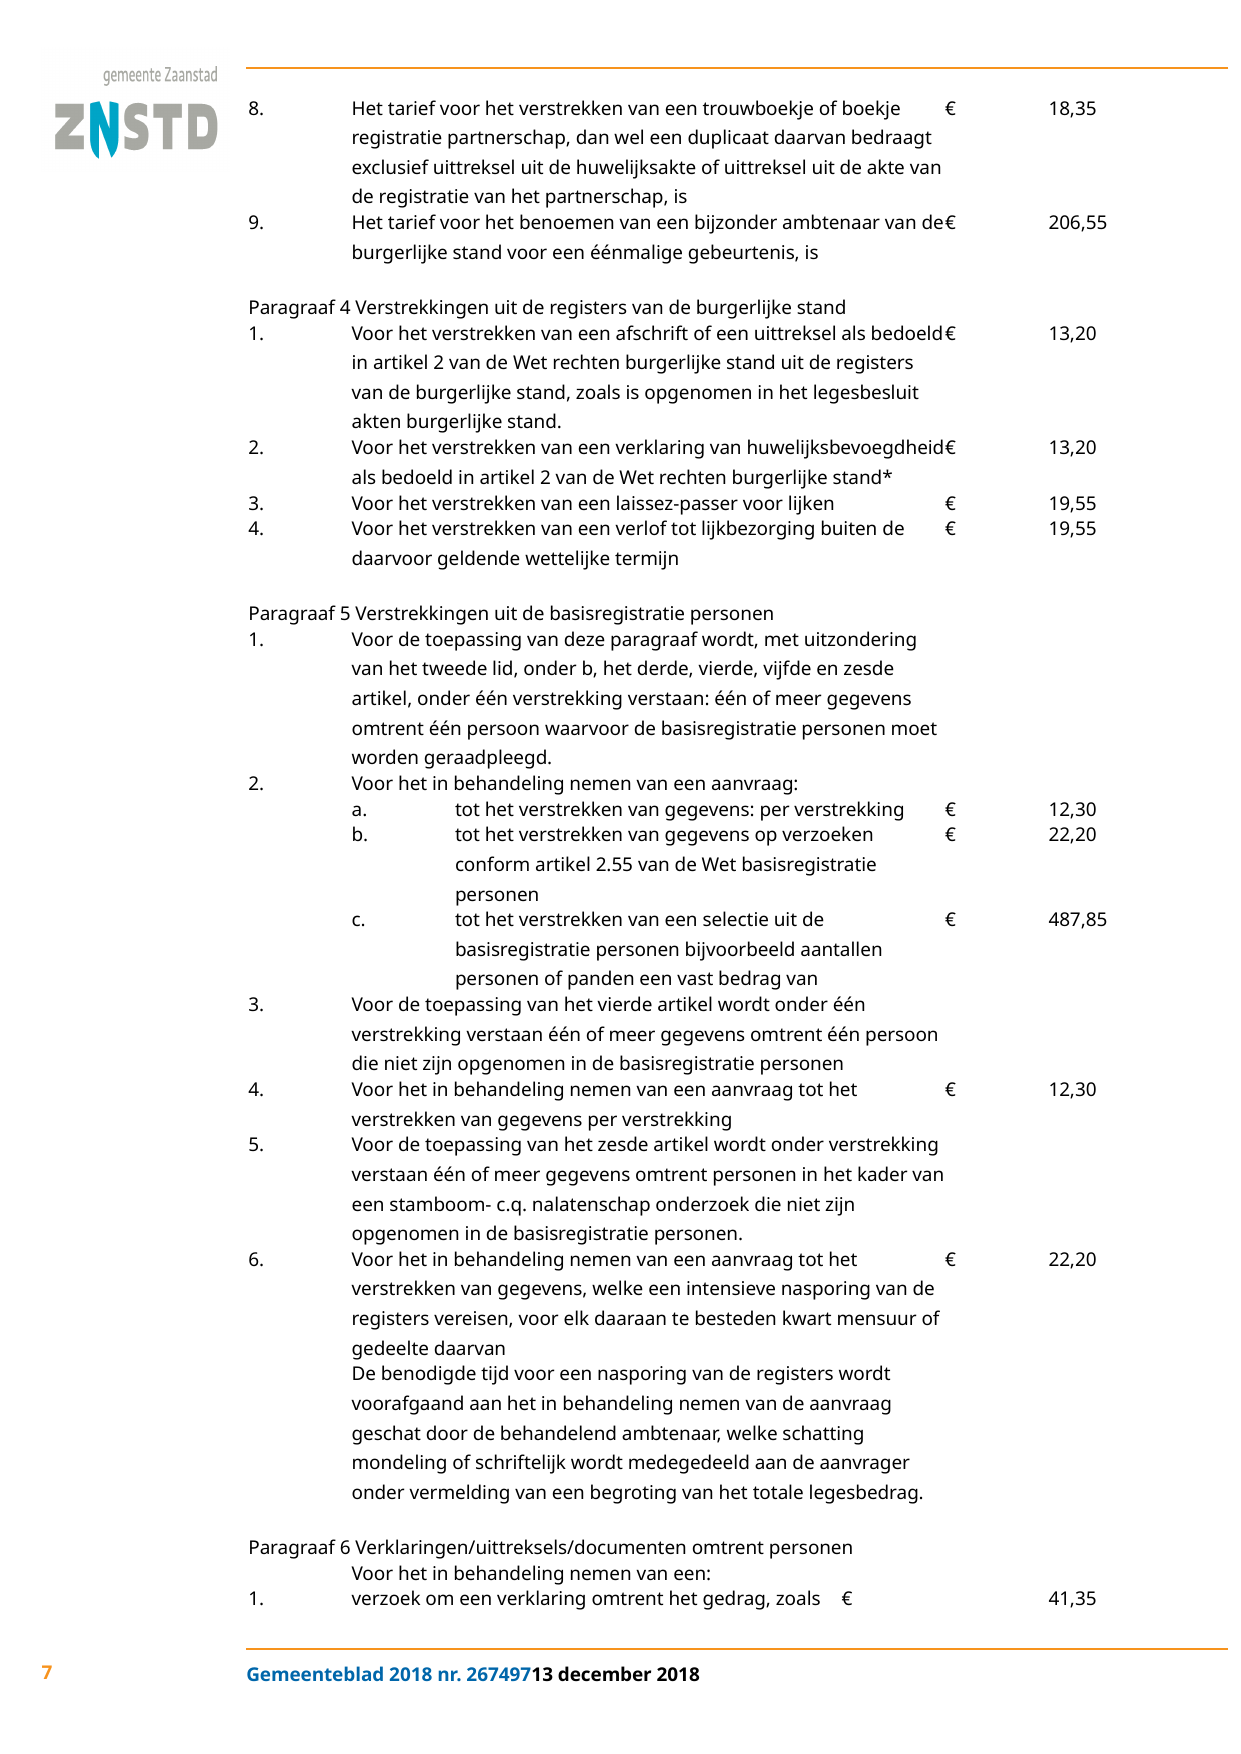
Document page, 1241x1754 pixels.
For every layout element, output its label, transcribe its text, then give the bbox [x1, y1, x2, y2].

table_cell 13,20 [1048, 320, 1152, 434]
table_cell Paragraaf 4 Verstrekkingen uit de registers van de burgerlijke stand [248, 265, 1152, 320]
table_cell € [945, 822, 1048, 906]
table_cell € [945, 1076, 1048, 1132]
table_cell [248, 822, 351, 906]
table_cell 206,55 [1048, 209, 1152, 264]
table_cell 13,20 [1048, 434, 1152, 490]
table_cell [841, 1560, 1048, 1586]
table_cell Voor het in behandeling nemen van een aanvraag: [351, 770, 945, 796]
table_cell [248, 796, 351, 822]
table_cell [1048, 1132, 1152, 1246]
table_cell 2. [248, 434, 351, 490]
table_cell [1048, 1560, 1152, 1586]
table_cell 22,20 [1048, 822, 1152, 906]
table_cell Voor het in behandeling nemen van een aanvraag tot het verstrekken van gegevens per verstrekking [351, 1076, 945, 1132]
table_cell [248, 1361, 351, 1504]
table_cell 19,55 [1048, 490, 1152, 515]
table_cell € [841, 1586, 1048, 1611]
table_cell 22,20 [1048, 1246, 1152, 1361]
table_cell 4. [248, 1076, 351, 1132]
table_cell 3. [248, 490, 351, 515]
table_cell [248, 1560, 351, 1586]
table_cell 18,35 [1048, 95, 1152, 209]
table_cell Het tarief voor het benoemen van een bijzonder ambtenaar van de burgerlijke stand voor een éénmalige gebeurtenis, is [351, 209, 945, 264]
table_cell Voor het verstrekken van een verlof tot lijkbezorging buiten de daarvoor geldende wettelijke termijn [351, 515, 945, 571]
table_cell [1048, 991, 1152, 1076]
table_cell 1. [248, 1586, 351, 1611]
table_cell 4. [248, 515, 351, 571]
table_cell tot het verstrekken van gegevens op verzoeken conform artikel 2.55 van de Wet basisregistratie personen [455, 822, 945, 906]
table_cell [945, 991, 1048, 1076]
table_cell 6. [248, 1246, 351, 1361]
table_cell tot het verstrekken van gegevens: per verstrekking [455, 796, 945, 822]
table_cell Voor het verstrekken van een laissez-passer voor lijken [351, 490, 945, 515]
table_cell Voor de toepassing van deze paragraaf wordt, met uitzondering van het tweede lid, onder b, het derde, vierde, vijfde en zesde artikel, onder één verstrekking verstaan: één of meer gegevens omtrent één persoon waarvoor de basisregistratie personen moet worden geraadpleegd. [351, 626, 945, 770]
table_cell verzoek om een verklaring omtrent het gedrag, zoals [351, 1586, 841, 1611]
table_cell Paragraaf 5 Verstrekkingen uit de basisregistratie personen [248, 571, 1152, 626]
table_cell 12,30 [1048, 796, 1152, 822]
table_cell 8. [248, 95, 351, 209]
table_cell Voor de toepassing van het vierde artikel wordt onder één verstrekking verstaan één of meer gegevens omtrent één persoon die niet zijn opgenomen in de basisregistratie personen [351, 991, 945, 1076]
table_cell 1. [248, 626, 351, 770]
table_cell [945, 770, 1048, 796]
table_cell € [945, 515, 1048, 571]
table_cell tot het verstrekken van een selectie uit de basisregistratie personen bijvoorbeeld aantallen personen of panden een vast bedrag van [455, 906, 945, 991]
table_cell 19,55 [1048, 515, 1152, 571]
table_cell Voor de toepassing van het zesde artikel wordt onder verstrekking verstaan één of meer gegevens omtrent personen in het kader van een stamboom- c.q. nalatenschap onderzoek die niet zijn opgenomen in de basisregistratie personen. [351, 1132, 945, 1246]
table_cell 12,30 [1048, 1076, 1152, 1132]
table_cell 1. [248, 320, 351, 434]
table_cell b. [351, 822, 455, 906]
table_cell [248, 906, 351, 991]
table_cell De benodigde tijd voor een nasporing van de registers wordt voorafgaand aan het in behandeling nemen van de aanvraag geschat door de behandelend ambtenaar, welke schatting mondeling of schriftelijk wordt medegedeeld aan de aanvrager onder vermelding van een begroting van het totale legesbedrag. [351, 1361, 945, 1504]
table_cell € [945, 95, 1048, 209]
table_cell Voor het verstrekken van een afschrift of een uittreksel als bedoeld in artikel 2 van de Wet rechten burgerlijke stand uit de registers van de burgerlijke stand, zoals is opgenomen in het legesbesluit akten burgerlijke stand. [351, 320, 945, 434]
table_cell [1048, 770, 1152, 796]
table_cell a. [351, 796, 455, 822]
table_cell [1048, 626, 1152, 770]
table_cell Het tarief voor het verstrekken van een trouwboekje of boekje registratie partnerschap, dan wel een duplicaat daarvan bedraagt exclusief uittreksel uit de huwelijksakte of uittreksel uit de akte van de registratie van het partnerschap, is [351, 95, 945, 209]
table_cell 9. [248, 209, 351, 264]
table_cell € [945, 490, 1048, 515]
table_cell [945, 626, 1048, 770]
table_cell € [945, 796, 1048, 822]
table_cell 5. [248, 1132, 351, 1246]
table_cell € [945, 320, 1048, 434]
table_cell Voor het in behandeling nemen van een aanvraag tot het verstrekken van gegevens, welke een intensieve nasporing van de registers vereisen, voor elk daaraan te besteden kwart mensuur of gedeelte daarvan [351, 1246, 945, 1361]
table_cell [945, 1132, 1048, 1246]
table_cell 2. [248, 770, 351, 796]
table_cell [945, 1361, 1048, 1504]
table_cell c. [351, 906, 455, 991]
table_cell € [945, 1246, 1048, 1361]
table_cell 41,35 [1048, 1586, 1152, 1611]
table_cell € [945, 906, 1048, 991]
picture [41, 47, 231, 172]
table_cell Voor het verstrekken van een verklaring van huwelijksbevoegdheid als bedoeld in artikel 2 van de Wet rechten burgerlijke stand* [351, 434, 945, 490]
table_cell [1048, 1361, 1152, 1504]
table_cell 3. [248, 991, 351, 1076]
table_cell € [945, 434, 1048, 490]
table_cell Paragraaf 6 Verklaringen/uittreksels/documenten omtrent personen [248, 1505, 1152, 1560]
table_cell € [945, 209, 1048, 264]
table_cell 487,85 [1048, 906, 1152, 991]
table_cell Voor het in behandeling nemen van een: [351, 1560, 841, 1586]
